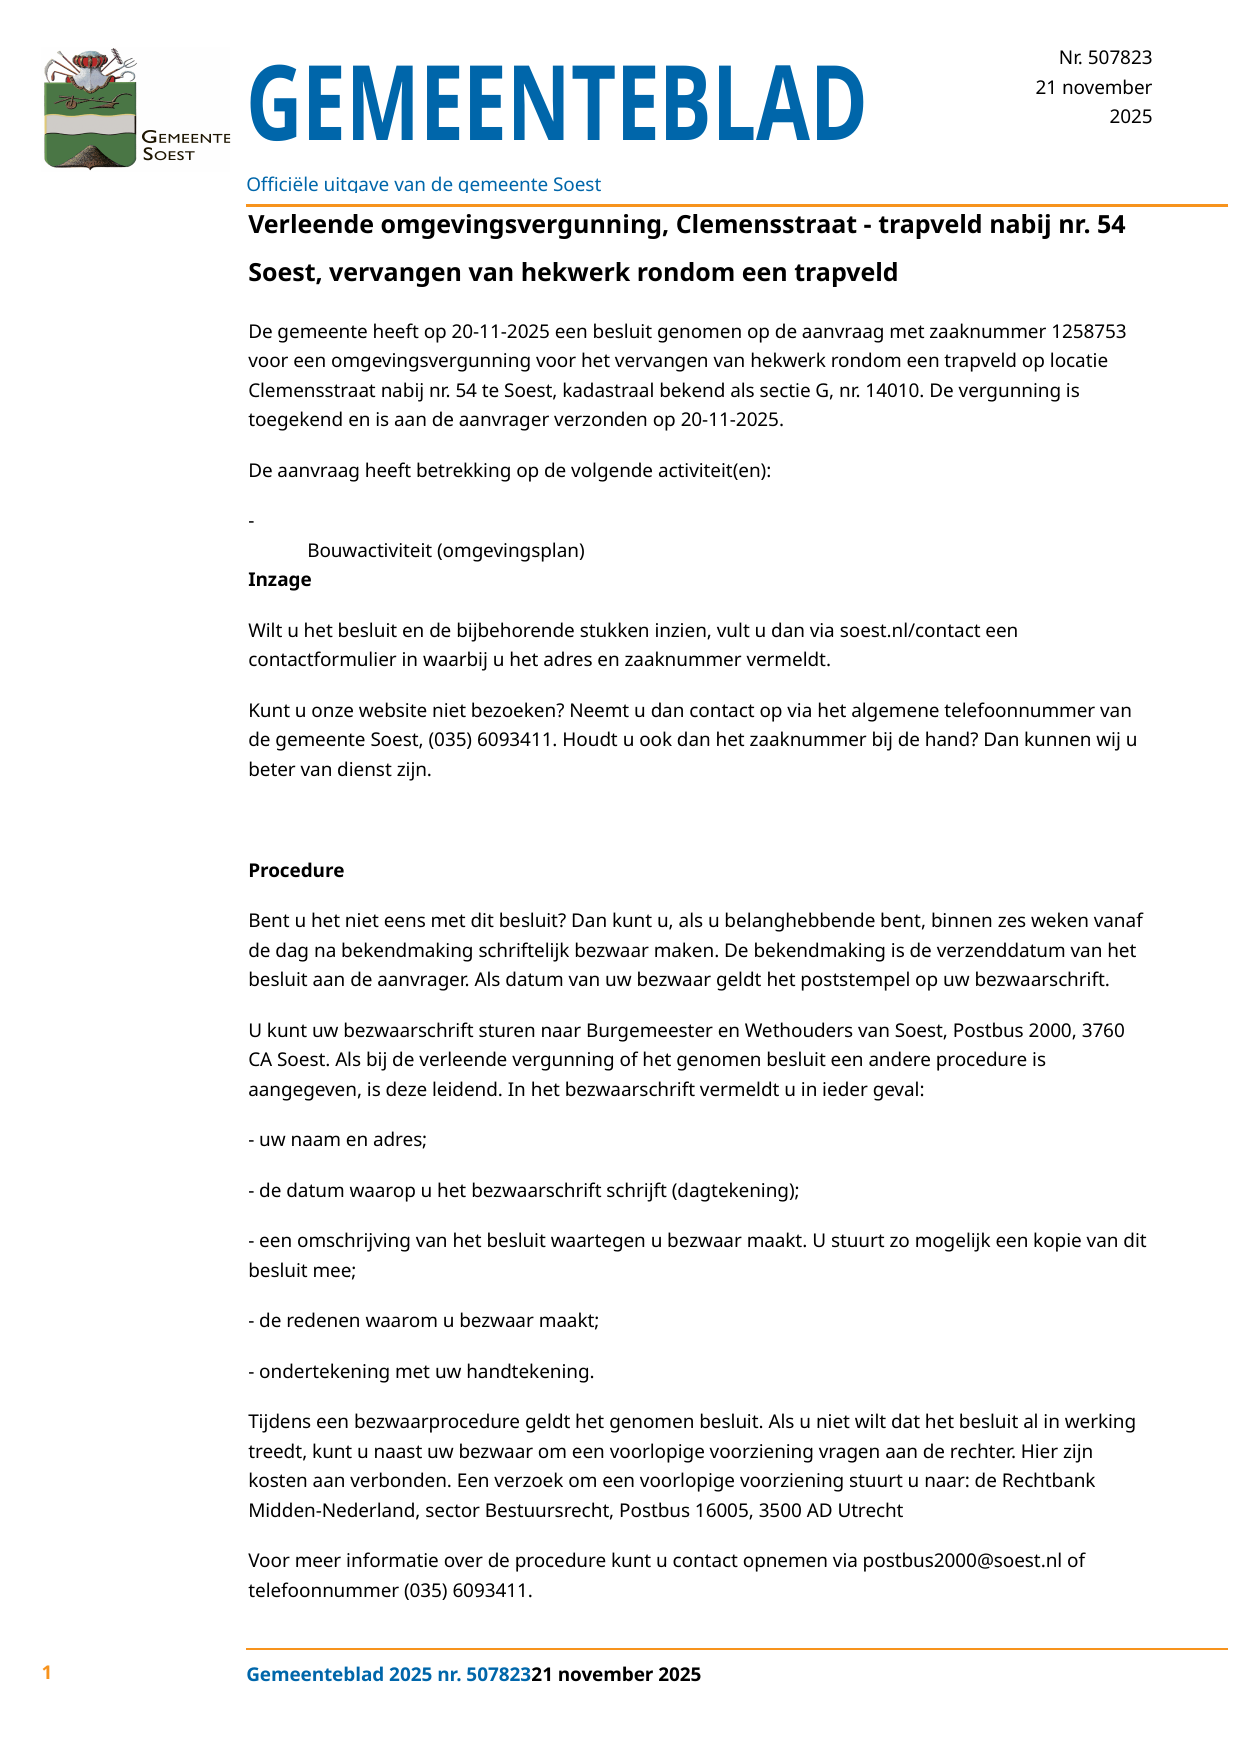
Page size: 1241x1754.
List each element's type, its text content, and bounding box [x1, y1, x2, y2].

text Wilt u het besluit en de bijbehorende stukken inzien, vult u dan via soest.nl/contact een contactformulier in waarbij u het adres en zaaknummer vermeldt. [248, 617, 1152, 672]
text U kunt uw bezwaarschrift sturen naar Burgemeester en Wethouders van Soest, Postbus 2000, 3760 CA Soest. Als bij de verleende vergunning of het genomen besluit een andere procedure is aangegeven, is deze leidend. In het bezwaarschrift vermeldt u in ieder geval: [248, 1017, 1152, 1102]
list Bouwactiviteit (omgevingsplan) [248, 537, 1152, 563]
text - de redenen waarom u bezwaar maakt; [248, 1307, 1152, 1333]
text - ondertekening met uw handtekening. [248, 1358, 1152, 1384]
text Tijdens een bezwaarprocedure geldt het genomen besluit. Als u niet wilt dat het besluit al in werking treedt, kunt u naast uw bezwaar om een voorlopige voorziening vragen aan de rechter. Hier zijn kosten aan verbonden. Een verzoek om een voorlopige voorziening stuurt u naar: de Rechtbank Midden-Nederland, sector Bestuursrecht, Postbus 16005, 3500 AD Utrecht [248, 1408, 1152, 1523]
text Procedure [248, 857, 1152, 883]
text - uw naam en adres; [248, 1127, 1152, 1152]
text Voor meer informatie over de procedure kunt u contact opnemen via postbus2000@soest.nl of telefoonnummer (035) 6093411. [248, 1547, 1152, 1603]
text - de datum waarop u het bezwaarschrift schrijft (dagtekening); [248, 1177, 1152, 1203]
text Verleende omgevingsvergunning, Clemensstraat - trapveld nabij nr. 54 Soest, vervangen van hekwerk rondom een trapveld [248, 207, 1152, 288]
text Bent u het niet eens met dit besluit? Dan kunt u, als u belanghebbende bent, binnen zes weken vanaf de dag na bekendmaking schriftelijk bezwaar maken. De bekendmaking is de verzenddatum van het besluit aan de aanvrager. Als datum van uw bezwaar geldt het poststempel op uw bezwaarschrift. [248, 907, 1152, 992]
text De gemeente heeft op 20-11-2025 een besluit genomen op de aanvraag met zaaknummer 1258753 voor een omgevingsvergunning voor het vervangen van hekwerk rondom een trapveld op locatie Clemensstraat nabij nr. 54 te Soest, kadastraal bekend als sectie G, nr. 14010. De vergunning is toegekend en is aan de aanvrager verzonden op 20-11-2025. [248, 318, 1152, 432]
text - een omschrijving van het besluit waartegen u bezwaar maakt. U stuurt zo mogelijk een kopie van dit besluit mee; [248, 1227, 1152, 1283]
text De aanvraag heeft betrekking op de volgende activiteit(en): [248, 457, 1152, 483]
text Kunt u onze website niet bezoeken? Neemt u dan contact op via het algemene telefoonnummer van de gemeente Soest, (035) 6093411. Houdt u ook dan het zaaknummer bij de hand? Dan kunnen wij u beter van dienst zijn. [248, 697, 1152, 782]
picture [41, 47, 231, 172]
text Inzage [248, 567, 1152, 592]
